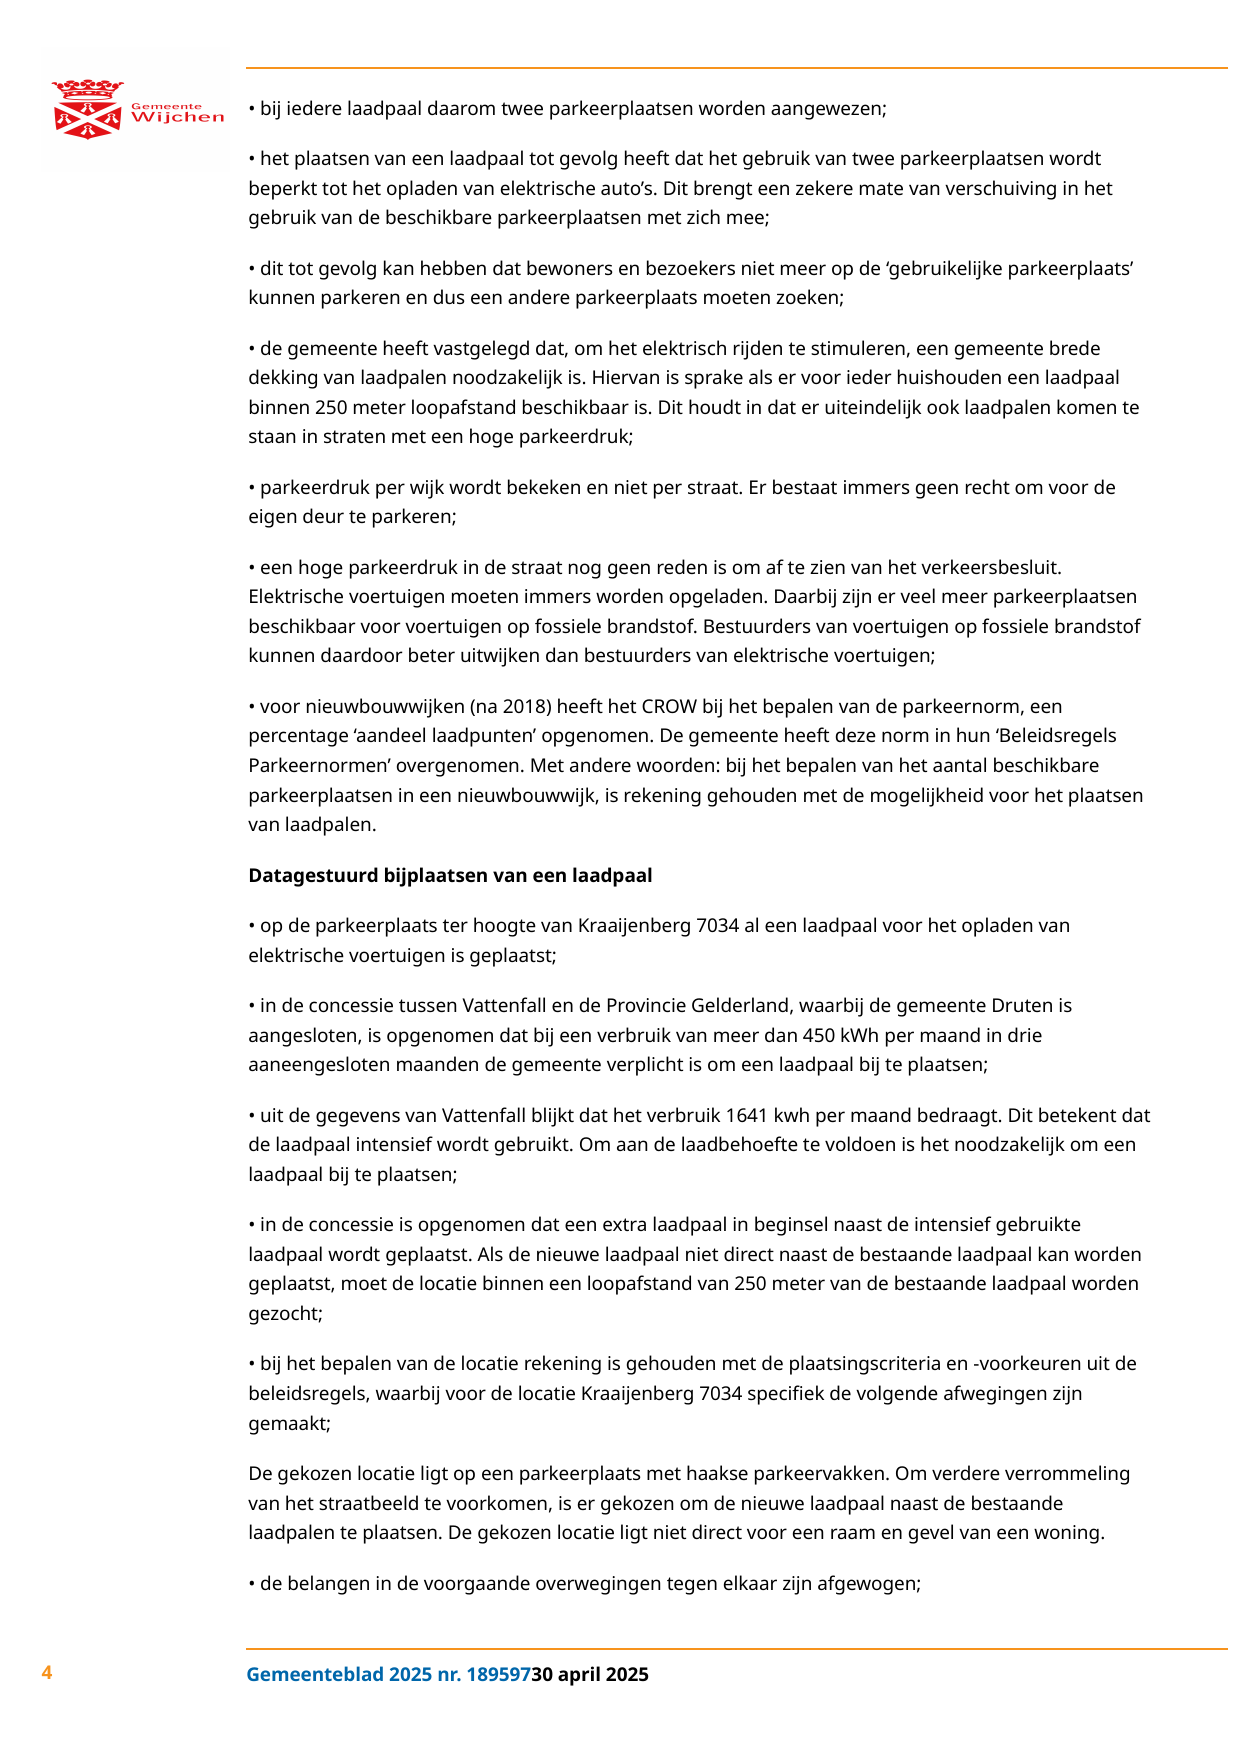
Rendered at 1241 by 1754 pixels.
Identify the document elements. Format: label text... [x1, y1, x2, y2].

text • voor nieuwbouwwijken (na 2018) heeft het CROW bij het bepalen van de parkeernorm, een percentage ‘aandeel laadpunten’ opgenomen. De gemeente heeft deze norm in hun ‘Beleidsregels Parkeernormen’ overgenomen. Met andere woorden: bij het bepalen van het aantal beschikbare parkeerplaatsen in een nieuwbouwwijk, is rekening gehouden met de mogelijkheid voor het plaatsen van laadpalen. [248, 693, 1152, 837]
text Datagestuurd bijplaatsen van een laadpaal [248, 862, 1152, 888]
text • de belangen in de voorgaande overwegingen tegen elkaar zijn afgewogen; [248, 1570, 1152, 1596]
text • in de concessie tussen Vattenfall en de Provincie Gelderland, waarbij de gemeente Druten is aangesloten, is opgenomen dat bij een verbruik van meer dan 450 kWh per maand in drie aaneengesloten maanden de gemeente verplicht is om een laadpaal bij te plaatsen; [248, 992, 1152, 1077]
picture [41, 47, 231, 172]
text • in de concessie is opgenomen dat een extra laadpaal in beginsel naast de intensief gebruikte laadpaal wordt geplaatst. Als de nieuwe laadpaal niet direct naast de bestaande laadpaal kan worden geplaatst, moet de locatie binnen een loopafstand van 250 meter van de bestaande laadpaal worden gezocht; [248, 1211, 1152, 1326]
text De gekozen locatie ligt op een parkeerplaats met haakse parkeervakken. Om verdere verrommeling van het straatbeeld te voorkomen, is er gekozen om de nieuwe laadpaal naast de bestaande laadpalen te plaatsen. De gekozen locatie ligt niet direct voor een raam en gevel van een woning. [248, 1460, 1152, 1545]
text • de gemeente heeft vastgelegd dat, om het elektrisch rijden te stimuleren, een gemeente brede dekking van laadpalen noodzakelijk is. Hiervan is sprake als er voor ieder huishouden een laadpaal binnen 250 meter loopafstand beschikbaar is. Dit houdt in dat er uiteindelijk ook laadpalen komen te staan in straten met een hoge parkeerdruk; [248, 335, 1152, 449]
text • bij het bepalen van de locatie rekening is gehouden met de plaatsingscriteria en -voorkeuren uit de beleidsregels, waarbij voor de locatie Kraaijenberg 7034 specifiek de volgende afwegingen zijn gemaakt; [248, 1351, 1152, 1436]
text • op de parkeerplaats ter hoogte van Kraaijenberg 7034 al een laadpaal voor het opladen van elektrische voertuigen is geplaatst; [248, 912, 1152, 968]
text • uit de gegevens van Vattenfall blijkt dat het verbruik 1641 kwh per maand bedraagt. Dit betekent dat de laadpaal intensief wordt gebruikt. Om aan de laadbehoefte te voldoen is het noodzakelijk om een laadpaal bij te plaatsen; [248, 1102, 1152, 1187]
text • een hoge parkeerdruk in de straat nog geen reden is om af te zien van het verkeersbesluit. Elektrische voertuigen moeten immers worden opgeladen. Daarbij zijn er veel meer parkeerplaatsen beschikbaar voor voertuigen op fossiele brandstof. Bestuurders van voertuigen op fossiele brandstof kunnen daardoor beter uitwijken dan bestuurders van elektrische voertuigen; [248, 554, 1152, 668]
text • bij iedere laadpaal daarom twee parkeerplaatsen worden aangewezen; [248, 95, 1152, 121]
text • dit tot gevolg kan hebben dat bewoners en bezoekers niet meer op de ‘gebruikelijke parkeerplaats’ kunnen parkeren en dus een andere parkeerplaats moeten zoeken; [248, 255, 1152, 310]
text • het plaatsen van een laadpaal tot gevolg heeft dat het gebruik van twee parkeerplaatsen wordt beperkt tot het opladen van elektrische auto’s. Dit brengt een zekere mate van verschuiving in het gebruik van de beschikbare parkeerplaatsen met zich mee; [248, 145, 1152, 230]
text • parkeerdruk per wijk wordt bekeken en niet per straat. Er bestaat immers geen recht om voor de eigen deur te parkeren; [248, 474, 1152, 529]
